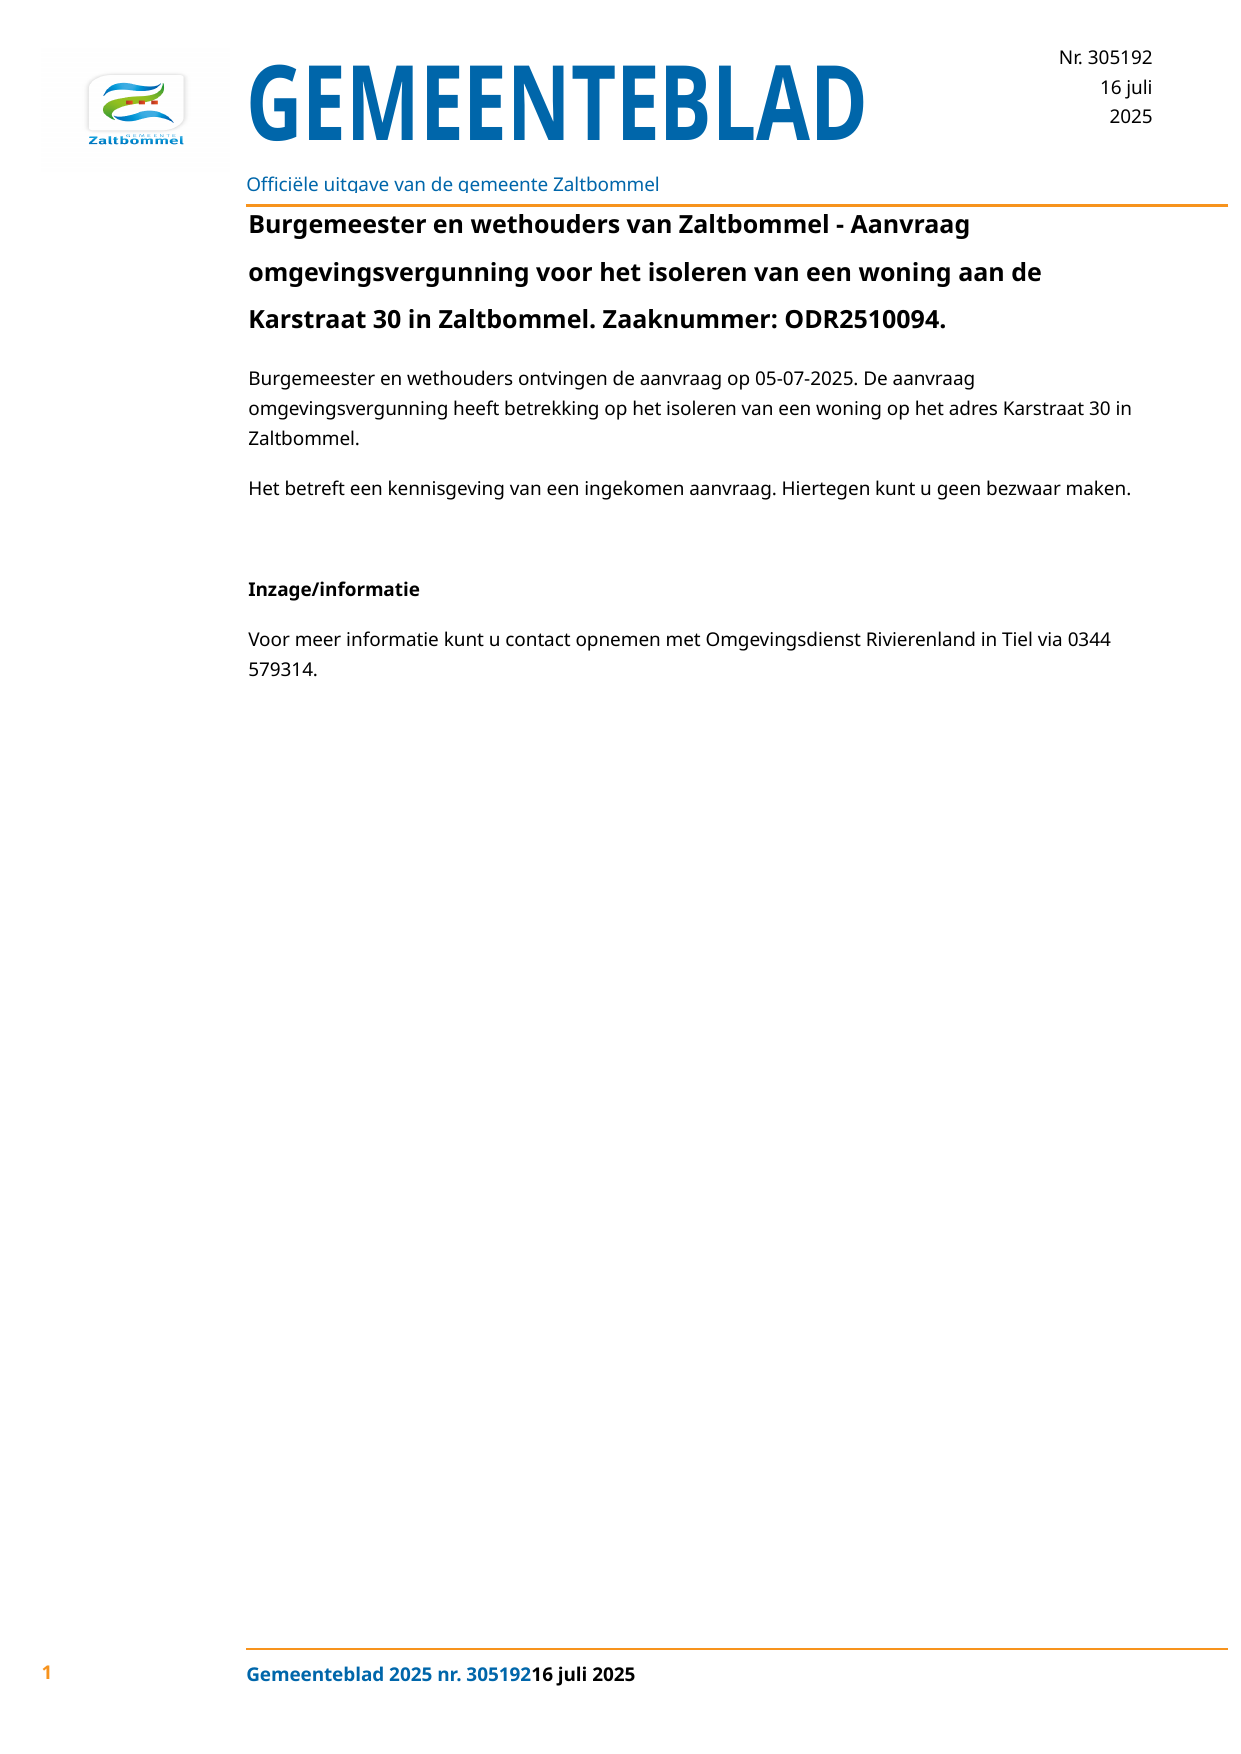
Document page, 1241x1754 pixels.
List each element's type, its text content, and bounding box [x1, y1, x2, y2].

text Het betreft een kennisgeving van een ingekomen aanvraag. Hiertegen kunt u geen bezwaar maken. [248, 475, 1152, 501]
text Inzage/informatie [248, 576, 1152, 602]
text Burgemeester en wethouders ontvingen de aanvraag op 05-07-2025. De aanvraag omgevingsvergunning heeft betrekking op het isoleren van een woning op het adres Karstraat 30 in Zaltbommel. [248, 366, 1152, 450]
text Burgemeester en wethouders van Zaltbommel - Aanvraag omgevingsvergunning voor het isoleren van een woning aan de Karstraat 30 in Zaltbommel. Zaaknummer: ODR2510094. [248, 207, 1152, 336]
text Voor meer informatie kunt u contact opnemen met Omgevingsdienst Rivierenland in Tiel via 0344 579314. [248, 626, 1152, 682]
picture [41, 47, 231, 172]
